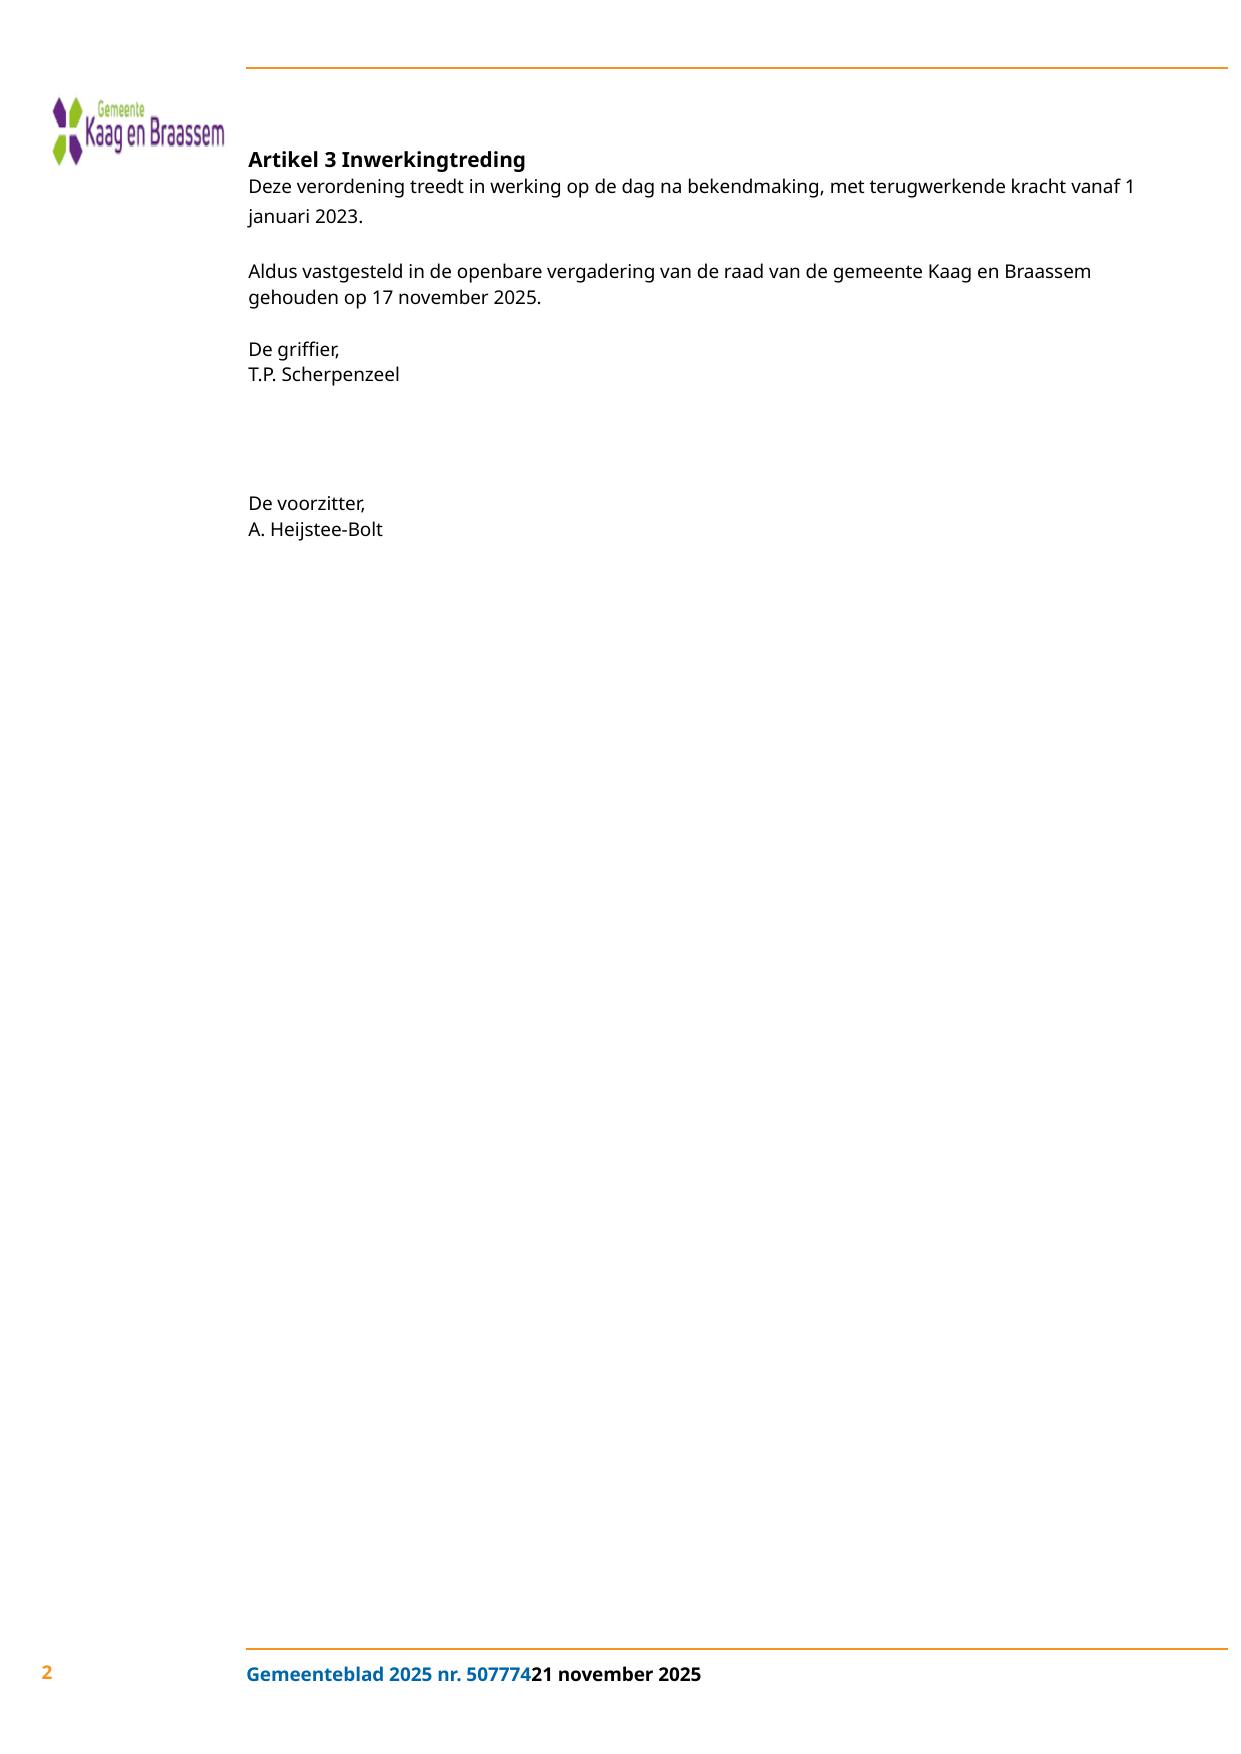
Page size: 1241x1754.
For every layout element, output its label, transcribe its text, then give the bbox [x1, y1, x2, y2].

text De griffier, [248, 336, 1152, 361]
text A. Heijstee-Bolt [248, 516, 1152, 542]
picture [41, 47, 231, 172]
text T.P. Scherpenzeel [248, 361, 1152, 387]
text Deze verordening treedt in werking op de dag na bekendmaking, met terugwerkende kracht vanaf 1 januari 2023. [248, 174, 1152, 229]
text Artikel 3 Inwerkingtreding [248, 145, 1152, 174]
text Aldus vastgesteld in de openbare vergadering van de raad van de gemeente Kaag en Braassem gehouden op 17 november 2025. [248, 258, 1152, 310]
text De voorzitter, [248, 490, 1152, 516]
